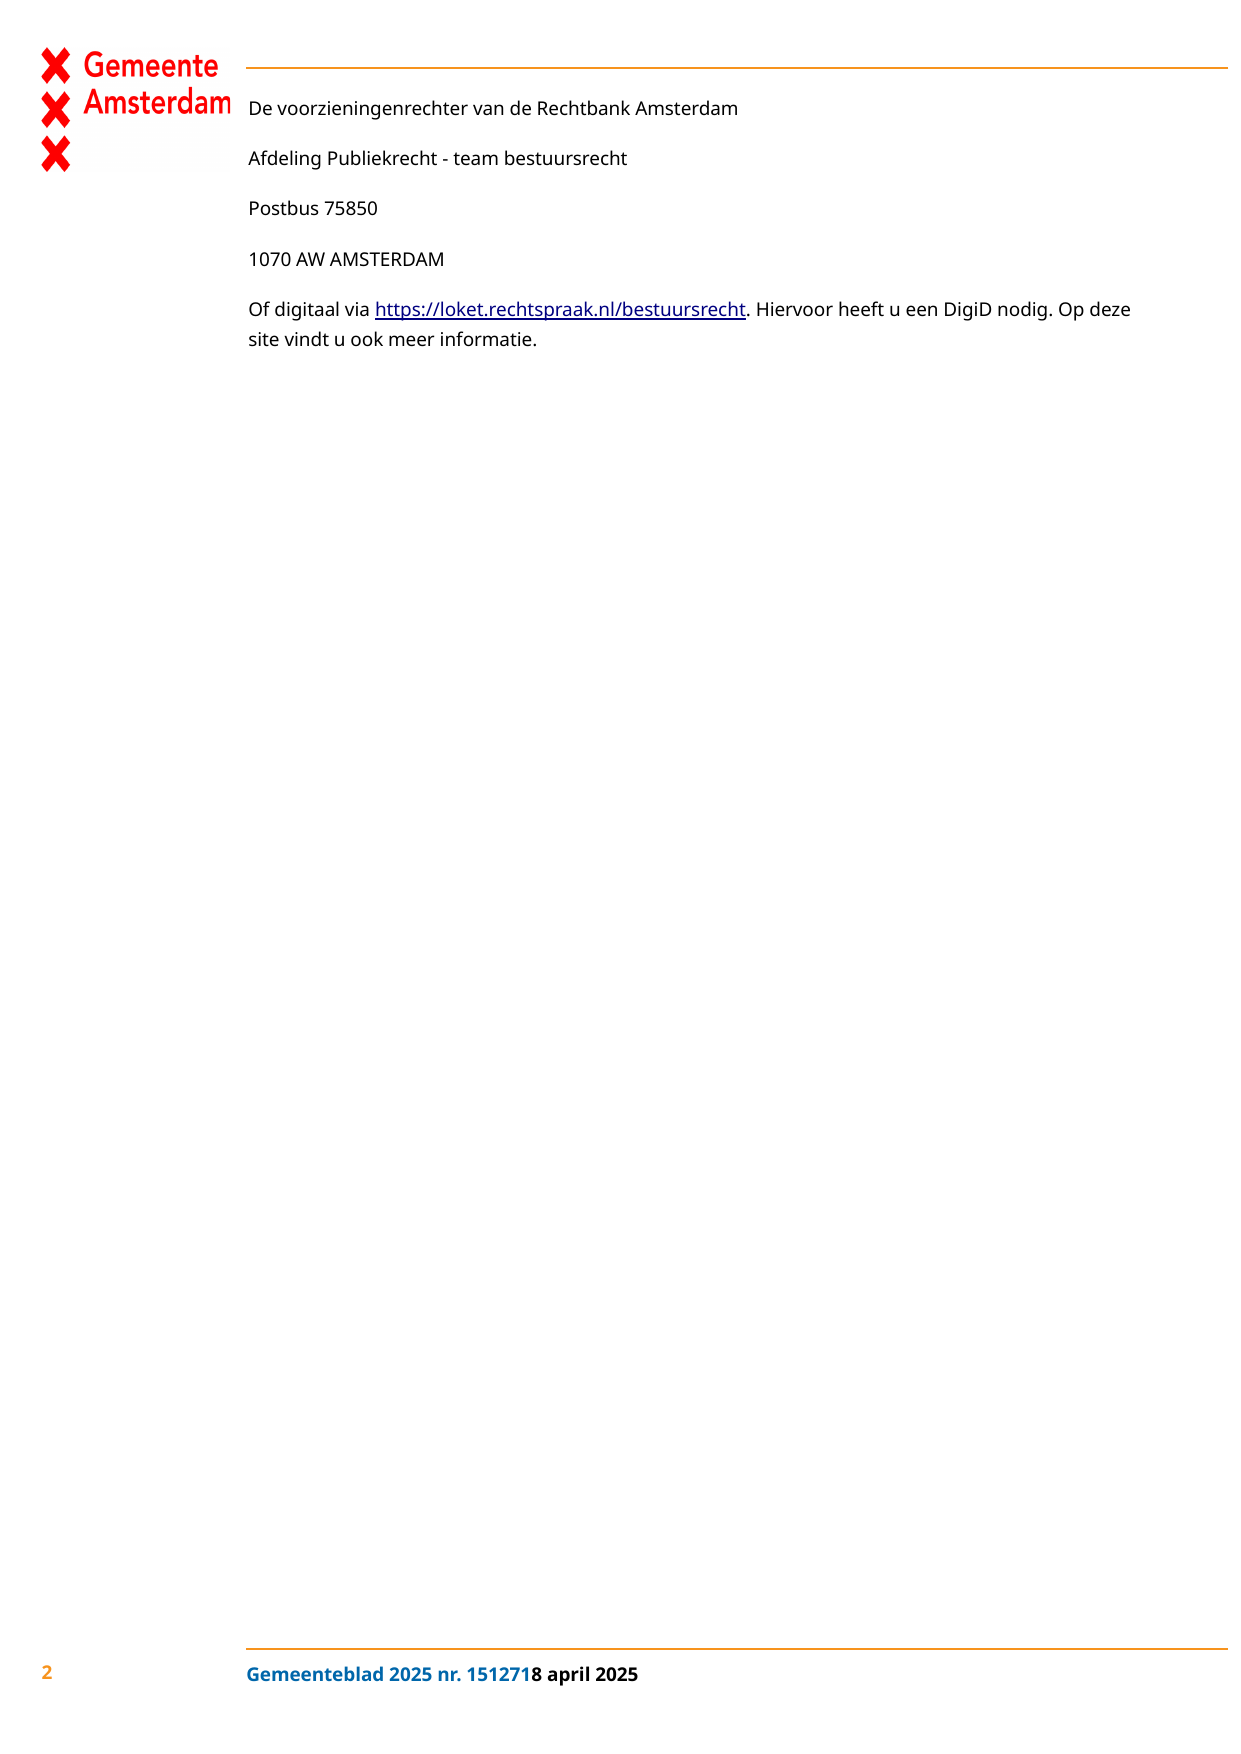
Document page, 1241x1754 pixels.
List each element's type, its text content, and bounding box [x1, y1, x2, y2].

picture [41, 47, 231, 172]
text De voorzieningenrechter van de Rechtbank Amsterdam [248, 95, 1152, 121]
text Of digitaal via https://loket.rechtspraak.nl/bestuursrecht. Hiervoor heeft u een DigiD nodig. Op deze site vindt u ook meer informatie. [248, 296, 1152, 352]
text Postbus 75850 [248, 196, 1152, 221]
text Afdeling Publiekrecht - team bestuursrecht [248, 145, 1152, 171]
text 1070 AW AMSTERDAM [248, 246, 1152, 272]
